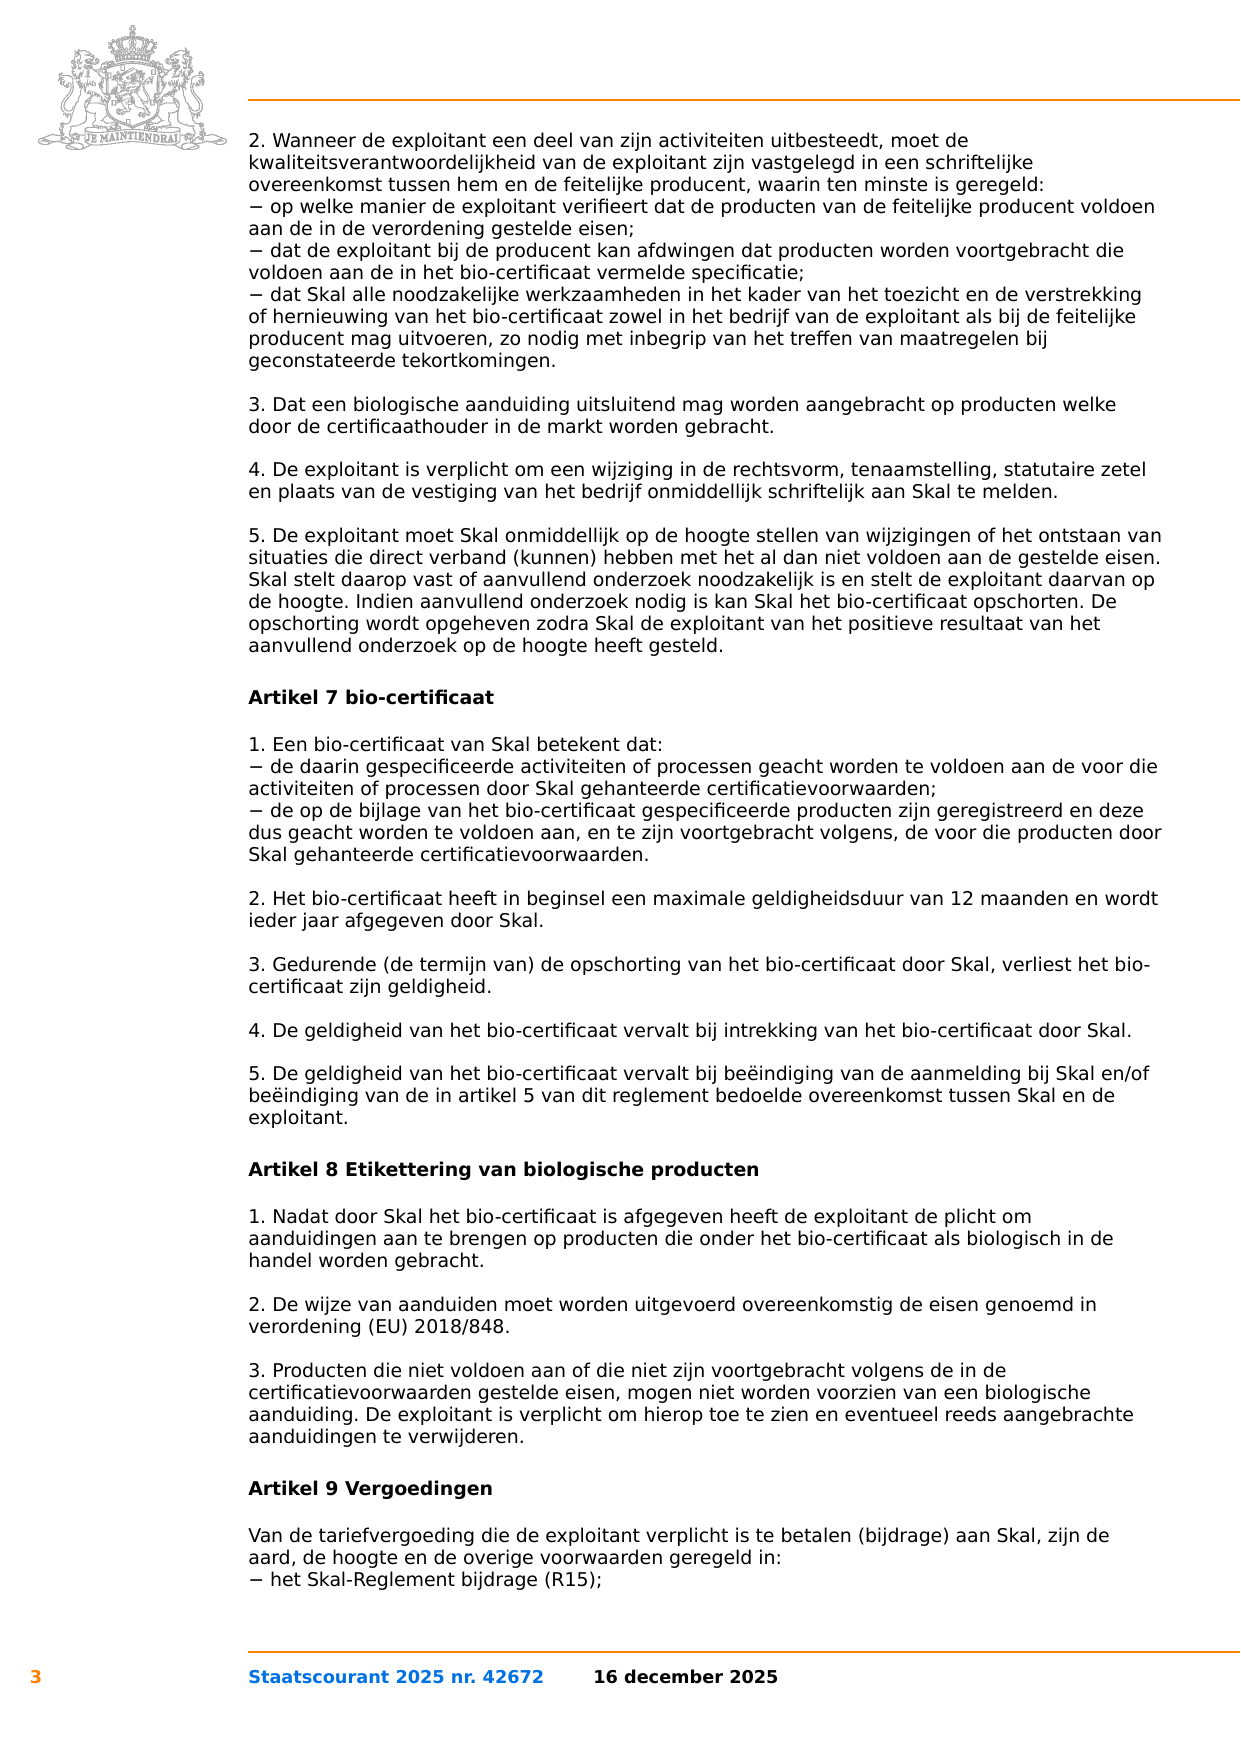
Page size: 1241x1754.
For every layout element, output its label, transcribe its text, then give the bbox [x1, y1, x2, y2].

subtitle Artikel 9 Vergoedingen [248, 1478, 1163, 1500]
text − de daarin gespecificeerde activiteiten of processen geacht worden te voldoen aan de voor die activiteiten of processen door Skal gehanteerde certificatievoorwaarden; [248, 756, 1163, 800]
text − de op de bijlage van het bio-certificaat gespecificeerde producten zijn geregistreerd en deze dus geacht worden te voldoen aan, en te zijn voortgebracht volgens, de voor die producten door Skal gehanteerde certificatievoorwaarden. [248, 800, 1163, 866]
text − dat de exploitant bij de producent kan afdwingen dat producten worden voortgebracht die voldoen aan de in het bio-certificaat vermelde specificatie; [248, 240, 1163, 284]
text Van de tariefvergoeding die de exploitant verplicht is te betalen (bijdrage) aan Skal, zijn de aard, de hoogte en de overige voorwaarden geregeld in: [248, 1525, 1163, 1569]
subtitle Artikel 8 Etikettering van biologische producten [248, 1159, 1163, 1181]
text 5. De geldigheid van het bio-certificaat vervalt bij beëindiging van de aanmelding bij Skal en/of beëindiging van de in artikel 5 van dit reglement bedoelde overeenkomst tussen Skal en de exploitant. [248, 1063, 1163, 1129]
text − dat Skal alle noodzakelijke werkzaamheden in het kader van het toezicht en de verstrekking of hernieuwing van het bio-certificaat zowel in het bedrijf van de exploitant als bij de feitelijke producent mag uitvoeren, zo nodig met inbegrip van het treffen van maatregelen bij geconstateerde tekortkomingen. [248, 284, 1163, 372]
picture [38, 25, 227, 150]
text 1. Een bio-certificaat van Skal betekent dat: [248, 734, 1163, 756]
text 3. Producten die niet voldoen aan of die niet zijn voortgebracht volgens de in de certificatievoorwaarden gestelde eisen, mogen niet worden voorzien van een biologische aanduiding. De exploitant is verplicht om hierop toe te zien en eventueel reeds aangebrachte aanduidingen te verwijderen. [248, 1360, 1163, 1448]
text 2. De wijze van aanduiden moet worden uitgevoerd overeenkomstig de eisen genoemd in verordening (EU) 2018/848. [248, 1294, 1163, 1338]
text 5. De exploitant moet Skal onmiddellijk op de hoogte stellen van wijzigingen of het ontstaan van situaties die direct verband (kunnen) hebben met het al dan niet voldoen aan de gestelde eisen. Skal stelt daarop vast of aanvullend onderzoek noodzakelijk is en stelt de exploitant daarvan op de hoogte. Indien aanvullend onderzoek nodig is kan Skal het bio-certificaat opschorten. De opschorting wordt opgeheven zodra Skal de exploitant van het positieve resultaat van het aanvullend onderzoek op de hoogte heeft gesteld. [248, 525, 1163, 657]
text − op welke manier de exploitant verifieert dat de producten van de feitelijke producent voldoen aan de in de verordening gestelde eisen; [248, 196, 1163, 240]
text 4. De exploitant is verplicht om een wijziging in de rechtsvorm, tenaamstelling, statutaire zetel en plaats van de vestiging van het bedrijf onmiddellijk schriftelijk aan Skal te melden. [248, 459, 1163, 503]
subtitle Artikel 7 bio-certificaat [248, 687, 1163, 709]
text 3. Gedurende (de termijn van) de opschorting van het bio-certificaat door Skal, verliest het bio-certificaat zijn geldigheid. [248, 954, 1163, 998]
text 4. De geldigheid van het bio-certificaat vervalt bij intrekking van het bio-certificaat door Skal. [248, 1019, 1163, 1041]
text − het Skal-Reglement bijdrage (R15); [248, 1569, 1163, 1591]
text 2. Wanneer de exploitant een deel van zijn activiteiten uitbesteedt, moet de kwaliteitsverantwoordelijkheid van de exploitant zijn vastgelegd in een schriftelijke overeenkomst tussen hem en de feitelijke producent, waarin ten minste is geregeld: [248, 130, 1163, 196]
text 3. Dat een biologische aanduiding uitsluitend mag worden aangebracht op producten welke door de certificaathouder in de markt worden gebracht. [248, 393, 1163, 437]
text 2. Het bio-certificaat heeft in beginsel een maximale geldigheidsduur van 12 maanden en wordt ieder jaar afgegeven door Skal. [248, 888, 1163, 932]
text 1. Nadat door Skal het bio-certificaat is afgegeven heeft de exploitant de plicht om aanduidingen aan te brengen op producten die onder het bio-certificaat als biologisch in de handel worden gebracht. [248, 1206, 1163, 1272]
